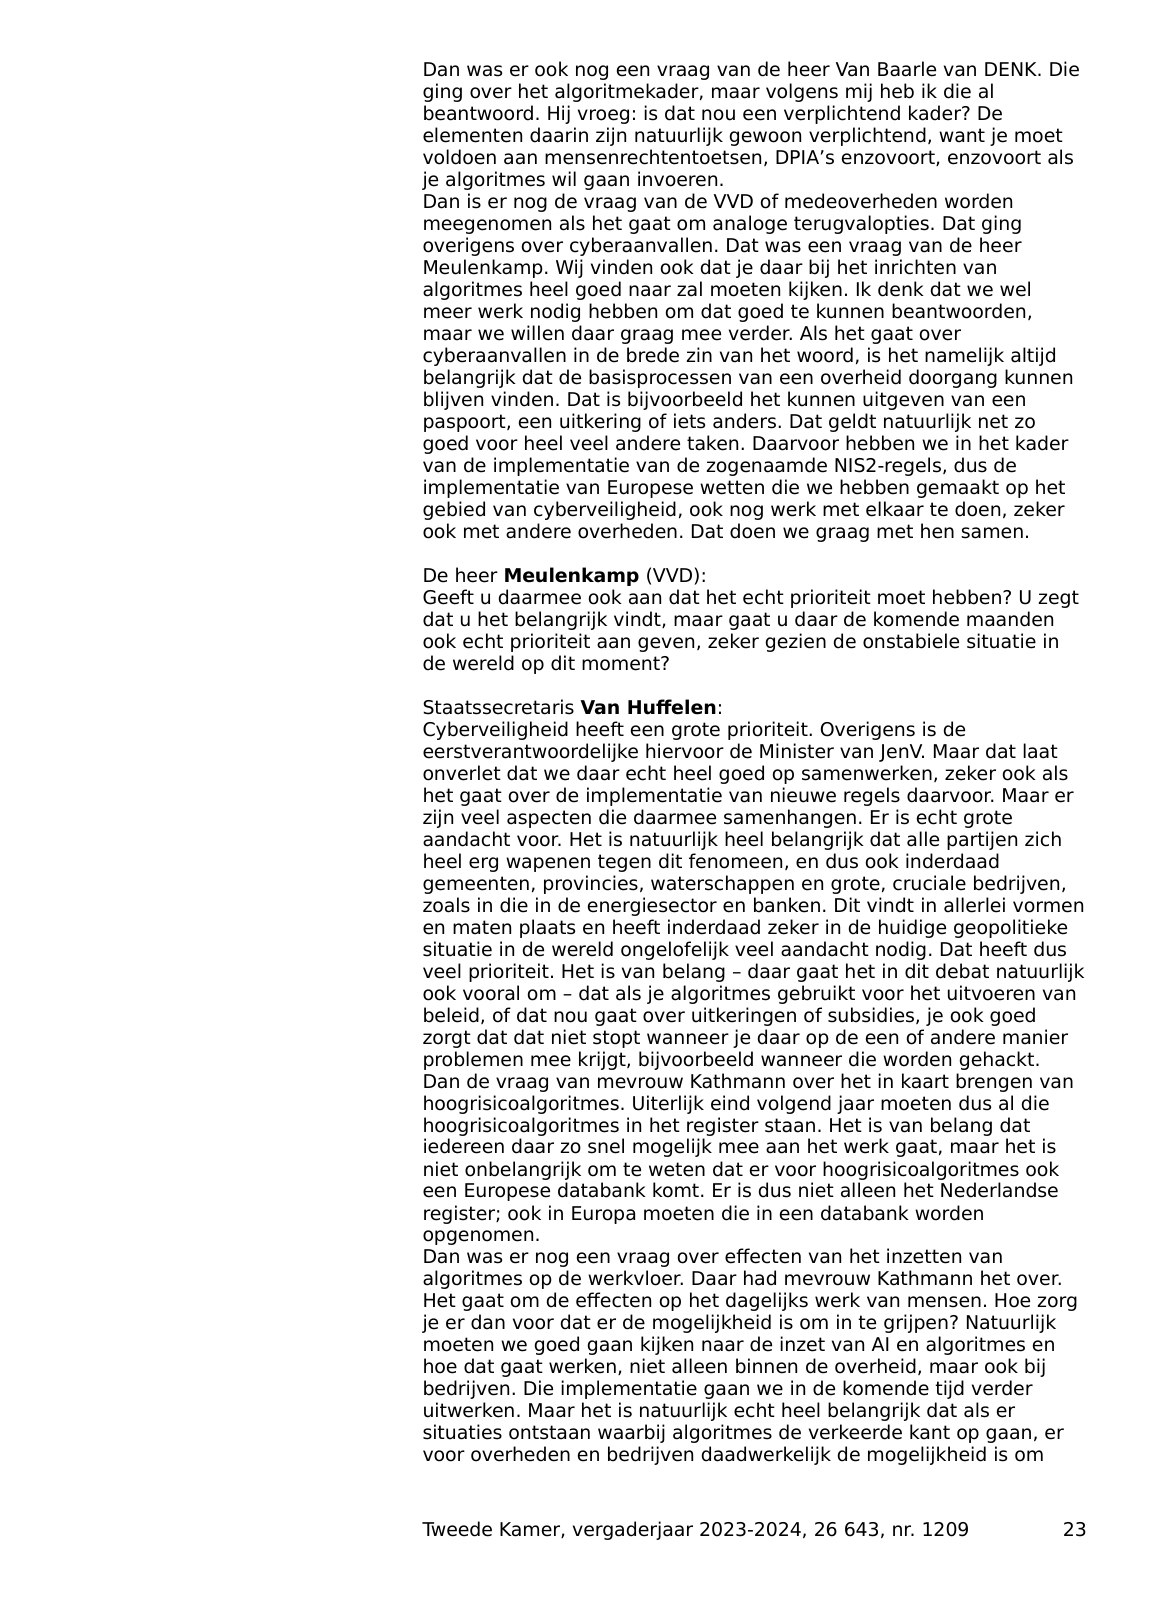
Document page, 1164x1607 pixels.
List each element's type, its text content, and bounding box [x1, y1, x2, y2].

text Dan de vraag van mevrouw Kathmann over het in kaart brengen van hoogrisicoalgoritmes. Uiterlijk eind volgend jaar moeten dus al die hoogrisicoalgoritmes in het register staan. Het is van belang dat iedereen daar zo snel mogelijk mee aan het werk gaat, maar het is niet onbelangrijk om te weten dat er voor hoogrisicoalgoritmes ook een Europese databank komt. Er is dus niet alleen het Nederlandse register; ook in Europa moeten die in een databank worden opgenomen. [422, 1071, 1087, 1246]
text Dan is er nog de vraag van de VVD of medeoverheden worden meegenomen als het gaat om analoge terugvalopties. Dat ging overigens over cyberaanvallen. Dat was een vraag van de heer Meulenkamp. Wij vinden ook dat je daar bij het inrichten van algoritmes heel goed naar zal moeten kijken. Ik denk dat we wel meer werk nodig hebben om dat goed te kunnen beantwoorden, maar we willen daar graag mee verder. Als het gaat over cyberaanvallen in de brede zin van het woord, is het namelijk altijd belangrijk dat de basisprocessen van een overheid doorgang kunnen blijven vinden. Dat is bijvoorbeeld het kunnen uitgeven van een paspoort, een uitkering of iets anders. Dat geldt natuurlijk net zo goed voor heel veel andere taken. Daarvoor hebben we in het kader van de implementatie van de zogenaamde NIS2-regels, dus de implementatie van Europese wetten die we hebben gemaakt op het gebied van cyberveiligheid, ook nog werk met elkaar te doen, zeker ook met andere overheden. Dat doen we graag met hen samen. [422, 191, 1087, 543]
text Dan was er nog een vraag over effecten van het inzetten van algoritmes op de werkvloer. Daar had mevrouw Kathmann het over. Het gaat om de effecten op het dagelijks werk van mensen. Hoe zorg je er dan voor dat er de mogelijkheid is om in te grijpen? Natuurlijk moeten we goed gaan kijken naar de inzet van AI en algoritmes en hoe dat gaat werken, niet alleen binnen de overheid, maar ook bij bedrijven. Die implementatie gaan we in de komende tijd verder uitwerken. Maar het is natuurlijk echt heel belangrijk dat als er situaties ontstaan waarbij algoritmes de verkeerde kant op gaan, er voor overheden en bedrijven daadwerkelijk de mogelijkheid is om [422, 1246, 1087, 1466]
text Staatssecretaris Van Huffelen: [422, 697, 1087, 719]
text Cyberveiligheid heeft een grote prioriteit. Overigens is de eerstverantwoordelijke hiervoor de Minister van JenV. Maar dat laat onverlet dat we daar echt heel goed op samenwerken, zeker ook als het gaat over de implementatie van nieuwe regels daarvoor. Maar er zijn veel aspecten die daarmee samenhangen. Er is echt grote aandacht voor. Het is natuurlijk heel belangrijk dat alle partijen zich heel erg wapenen tegen dit fenomeen, en dus ook inderdaad gemeenten, provincies, waterschappen en grote, cruciale bedrijven, zoals in die in de energiesector en banken. Dit vindt in allerlei vormen en maten plaats en heeft inderdaad zeker in de huidige geopolitieke situatie in de wereld ongelofelijk veel aandacht nodig. Dat heeft dus veel prioriteit. Het is van belang – daar gaat het in dit debat natuurlijk ook vooral om – dat als je algoritmes gebruikt voor het uitvoeren van beleid, of dat nou gaat over uitkeringen of subsidies, je ook goed zorgt dat dat niet stopt wanneer je daar op de een of andere manier problemen mee krijgt, bijvoorbeeld wanneer die worden gehackt. [422, 719, 1087, 1071]
text De heer Meulenkamp (VVD): [422, 565, 1087, 587]
text Dan was er ook nog een vraag van de heer Van Baarle van DENK. Die ging over het algoritmekader, maar volgens mij heb ik die al beantwoord. Hij vroeg: is dat nou een verplichtend kader? De elementen daarin zijn natuurlijk gewoon verplichtend, want je moet voldoen aan mensenrechtentoetsen, DPIA’s enzovoort, enzovoort als je algoritmes wil gaan invoeren. [422, 59, 1087, 191]
text Geeft u daarmee ook aan dat het echt prioriteit moet hebben? U zegt dat u het belangrijk vindt, maar gaat u daar de komende maanden ook echt prioriteit aan geven, zeker gezien de onstabiele situatie in de wereld op dit moment? [422, 587, 1087, 675]
